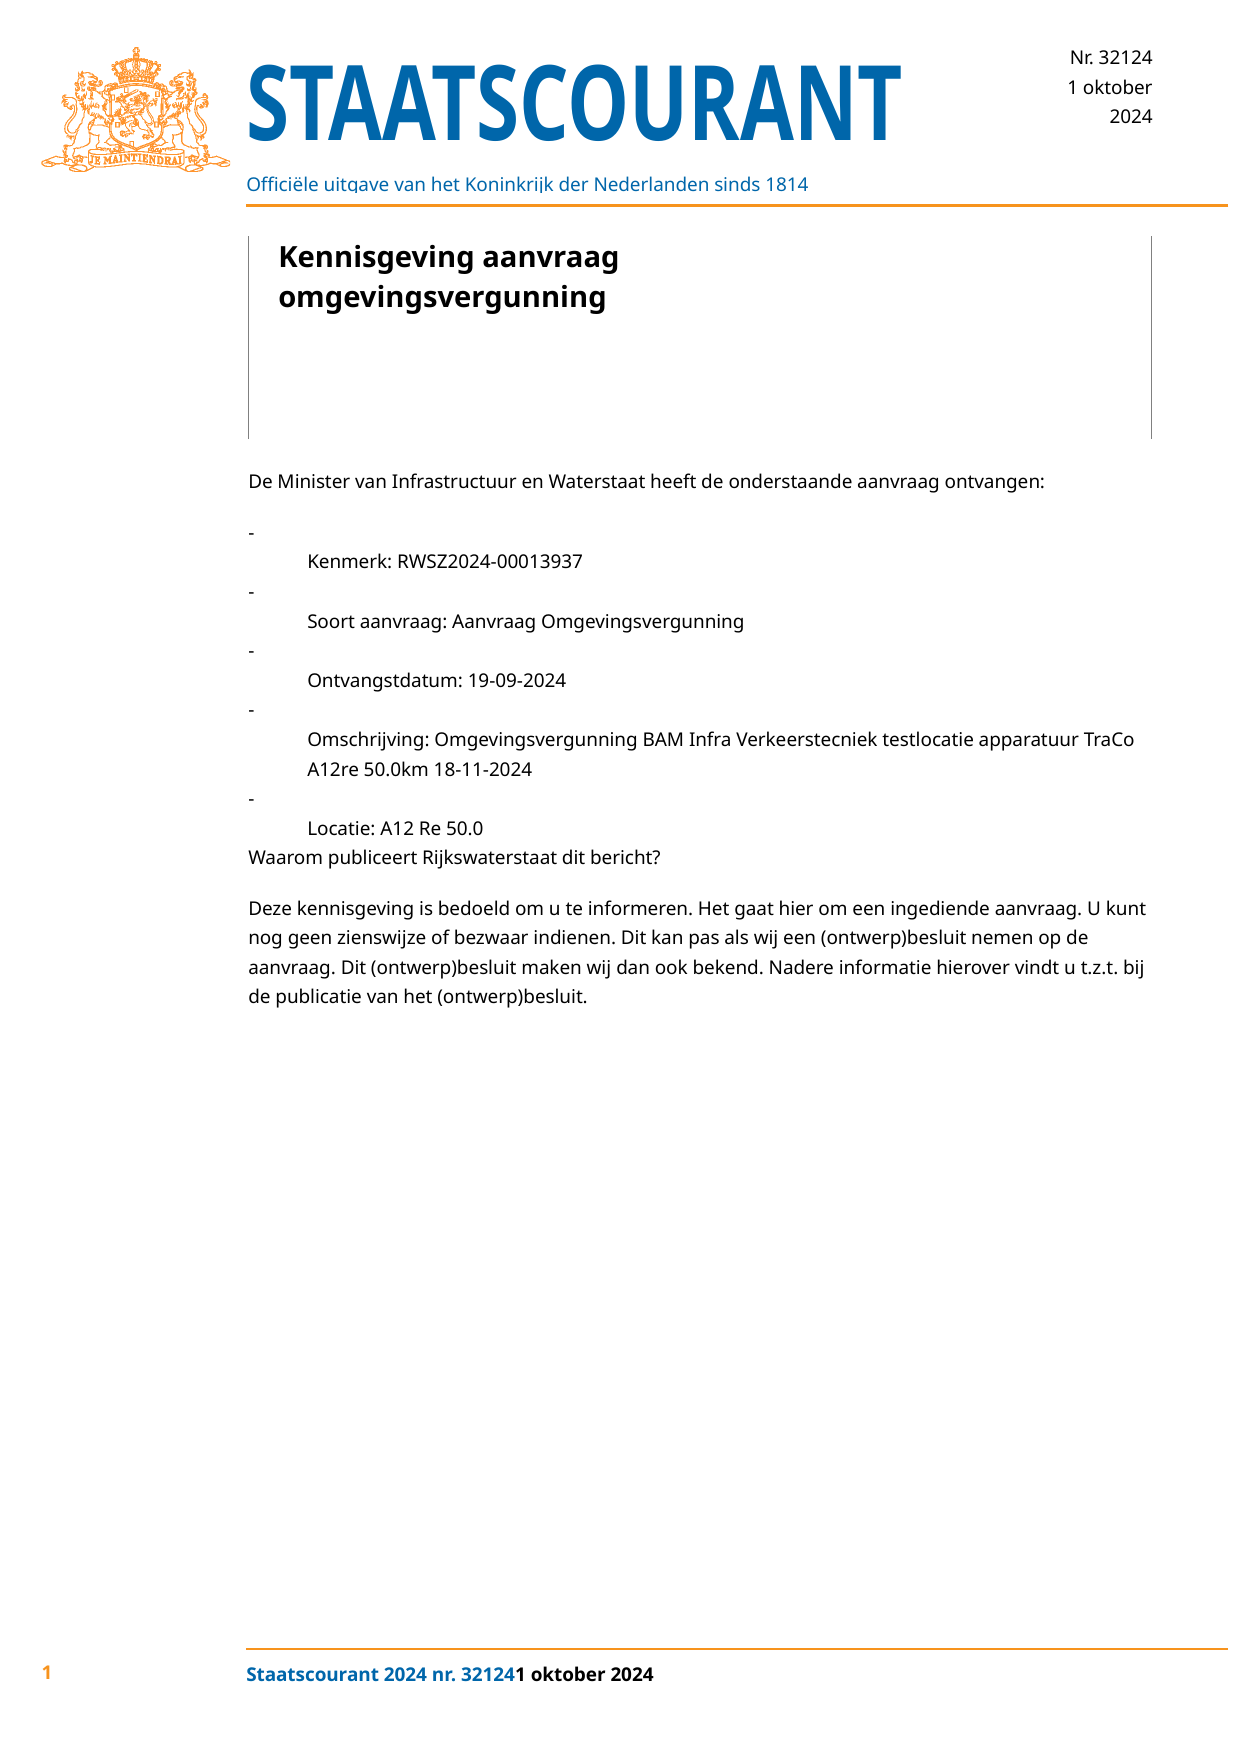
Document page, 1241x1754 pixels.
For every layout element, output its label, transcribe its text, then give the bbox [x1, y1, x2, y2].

list Soort aanvraag: Aanvraag Omgevingsvergunning [248, 608, 1152, 633]
table_header Kennisgeving aanvraag omgevingsvergunning [249, 236, 850, 439]
text De Minister van Infrastructuur en Waterstaat heeft de onderstaande aanvraag ontvangen: [248, 469, 1152, 494]
text Waarom publiceert Rijkswaterstaat dit bericht? [248, 844, 1152, 870]
list Kenmerk: RWSZ2024-00013937 [248, 549, 1152, 574]
picture [41, 47, 231, 172]
table_header [1090, 236, 1151, 413]
text Deze kennisgeving is bedoeld om u te informeren. Het gaat hier om een ingediende aanvraag. U kunt nog geen zienswijze of bezwaar indienen. Dit kan pas als wij een (ontwerp)besluit nemen op de aanvraag. Dit (ontwerp)besluit maken wij dan ook bekend. Nadere informatie hierover vindt u t.z.t. bij de publicatie van het (ontwerp)besluit. [248, 895, 1152, 1009]
list Ontvangstdatum: 19-09-2024 [248, 667, 1152, 693]
list Locatie: A12 Re 50.0 [248, 815, 1152, 841]
picture [912, 236, 1090, 414]
table_header [850, 414, 1151, 439]
list Omschrijving: Omgevingsvergunning BAM Infra Verkeerstecniek testlocatie apparatuur TraCo A12re 50.0km 18-11-2024 [248, 726, 1152, 781]
table_header [850, 236, 912, 413]
